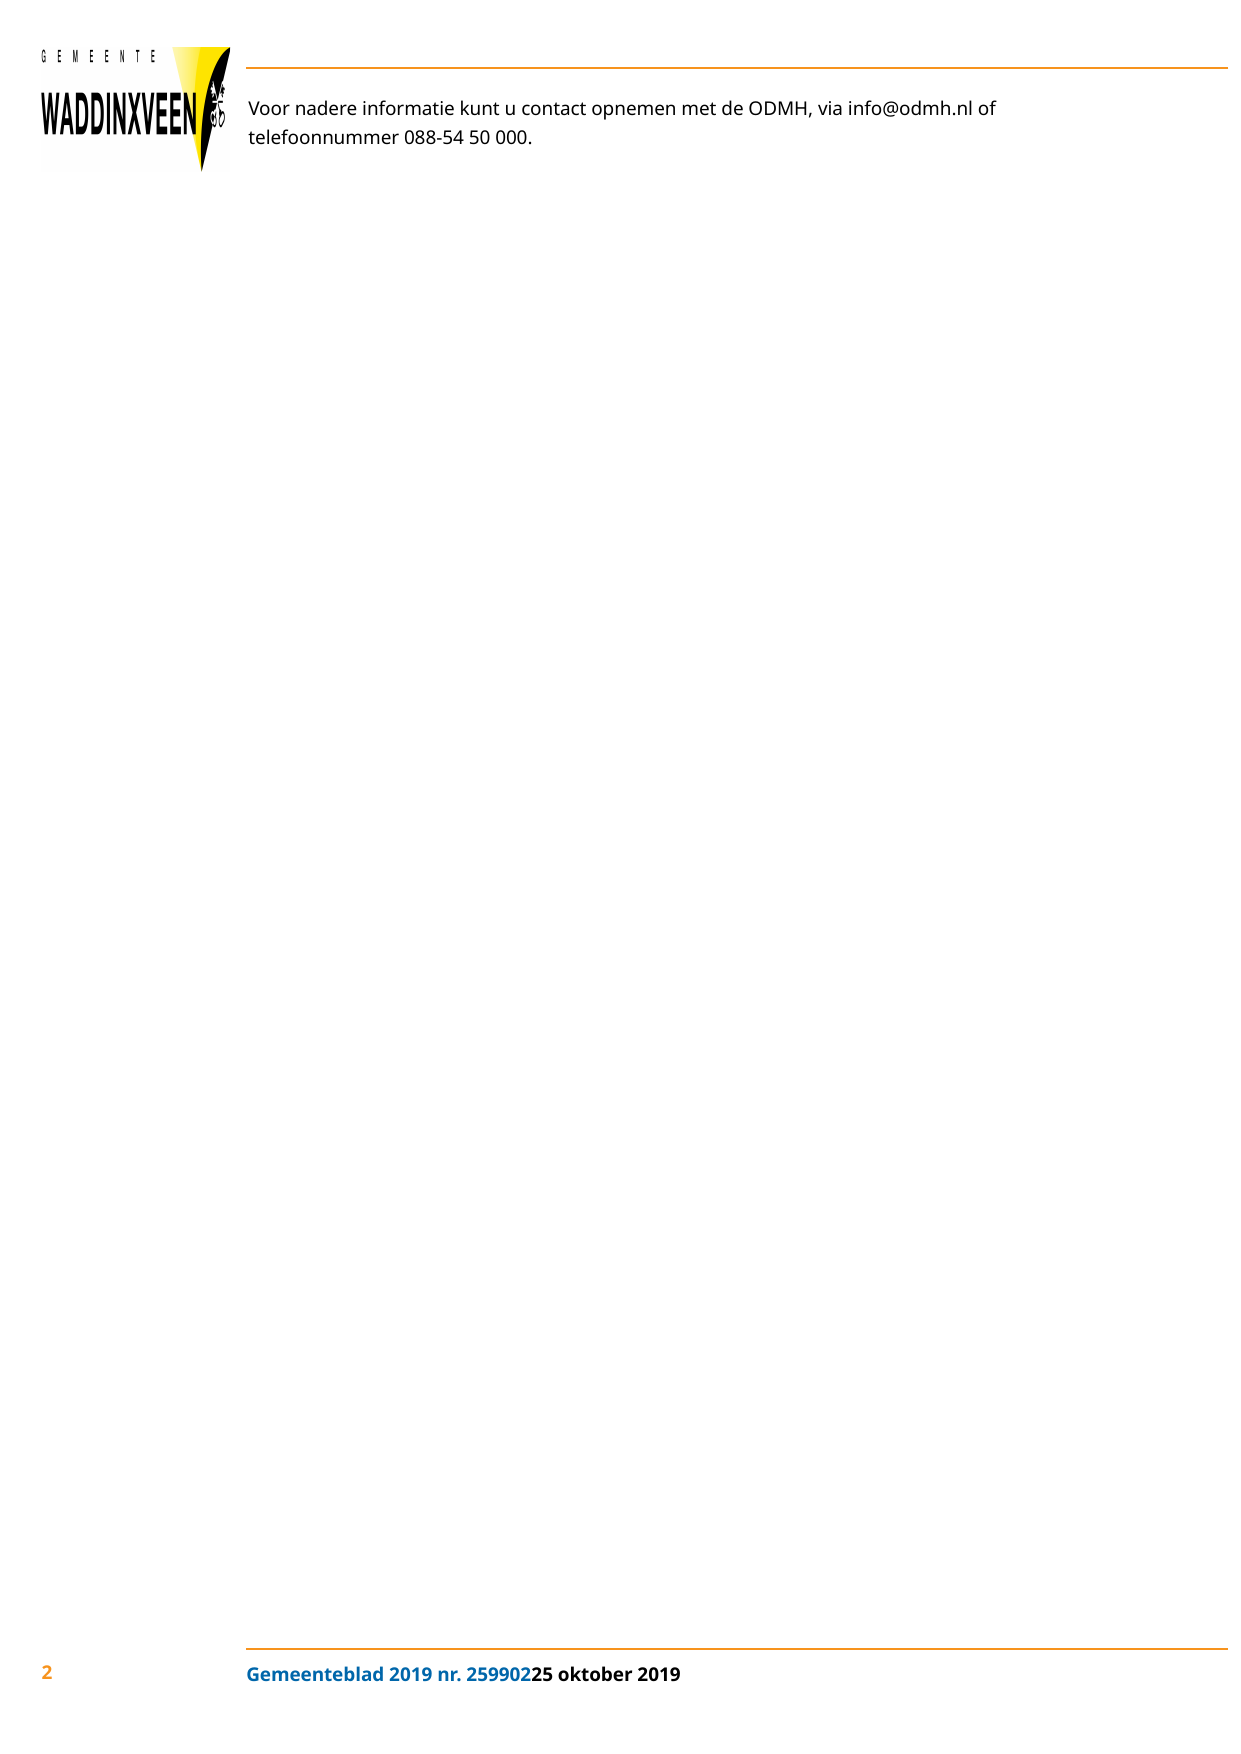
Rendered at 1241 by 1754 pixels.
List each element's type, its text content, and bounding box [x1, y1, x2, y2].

text Voor nadere informatie kunt u contact opnemen met de ODMH, via info@odmh.nl of telefoonnummer 088-54 50 000. [248, 95, 1152, 150]
picture [41, 47, 231, 172]
